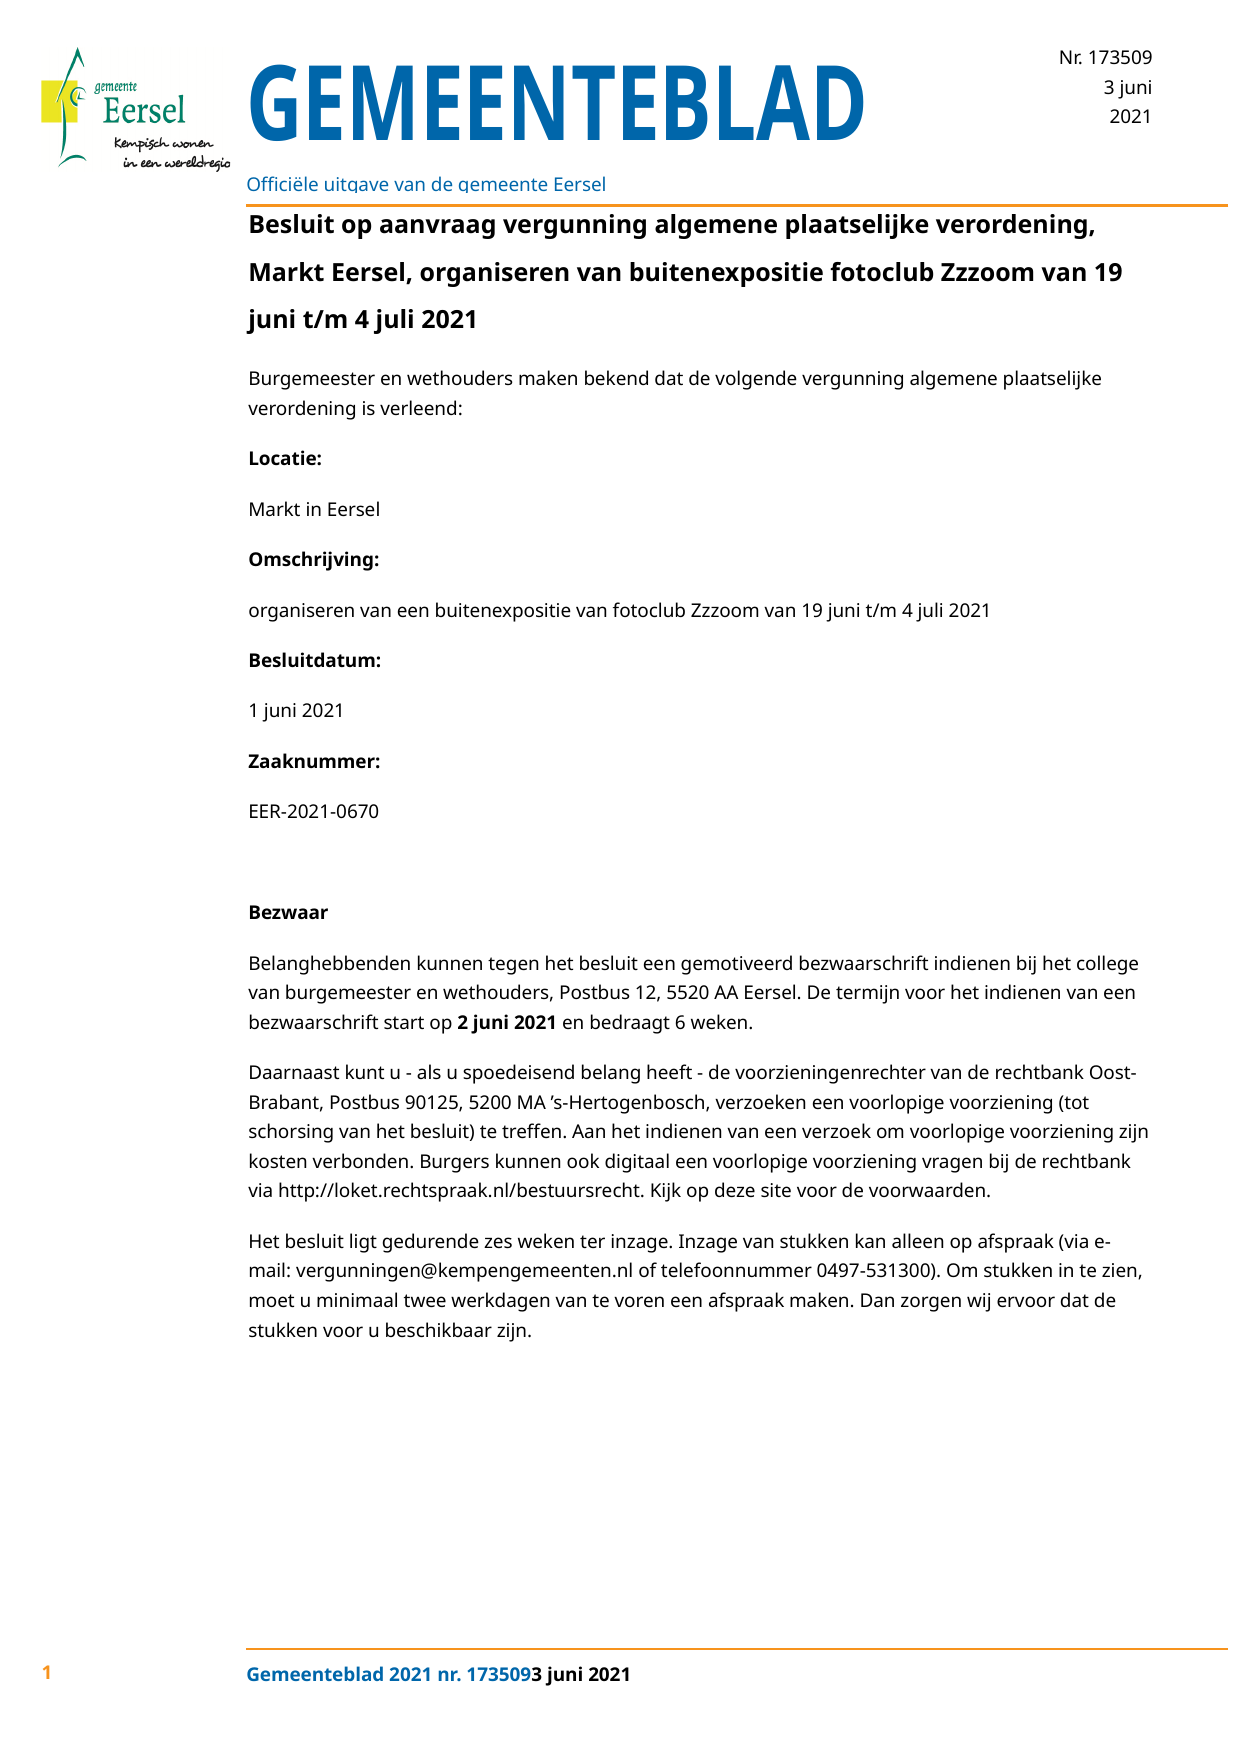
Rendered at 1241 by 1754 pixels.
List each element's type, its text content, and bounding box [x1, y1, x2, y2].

text Omschrijving: [248, 546, 1152, 572]
text Belanghebbenden kunnen tegen het besluit een gemotiveerd bezwaarschrift indienen bij het college van burgemeester en wethouders, Postbus 12, 5520 AA Eersel. De termijn voor het indienen van een bezwaarschrift start op 2 juni 2021 en bedraagt 6 weken. [248, 950, 1152, 1034]
text Burgemeester en wethouders maken bekend dat de volgende vergunning algemene plaatselijke verordening is verleend: [248, 366, 1152, 421]
text organiseren van een buitenexpositie van fotoclub Zzzoom van 19 juni t/m 4 juli 2021 [248, 597, 1152, 622]
picture [41, 47, 231, 172]
text EER-2021-0670 [248, 798, 1152, 824]
text Besluitdatum: [248, 647, 1152, 673]
text Bezwaar [248, 899, 1152, 925]
text Het besluit ligt gedurende zes weken ter inzage. Inzage van stukken kan alleen op afspraak (via e-mail: vergunningen@kempengemeenten.nl of telefoonnummer 0497-531300). Om stukken in te zien, moet u minimaal twee werkdagen van te voren een afspraak maken. Dan zorgen wij ervoor dat de stukken voor u beschikbaar zijn. [248, 1228, 1152, 1342]
text 1 juni 2021 [248, 698, 1152, 723]
text Zaaknummer: [248, 748, 1152, 774]
text Markt in Eersel [248, 496, 1152, 522]
text Daarnaast kunt u - als u spoedeisend belang heeft - de voorzieningenrechter van de rechtbank Oost-Brabant, Postbus 90125, 5200 MA ’s-Hertogenbosch, verzoeken een voorlopige voorziening (tot schorsing van het besluit) te treffen. Aan het indienen van een verzoek om voorlopige voorziening zijn kosten verbonden. Burgers kunnen ook digitaal een voorlopige voorziening vragen bij de rechtbank via http://loket.rechtspraak.nl/bestuursrecht. Kijk op deze site voor de voorwaarden. [248, 1059, 1152, 1203]
text Besluit op aanvraag vergunning algemene plaatselijke verordening, Markt Eersel, organiseren van buitenexpositie fotoclub Zzzoom van 19 juni t/m 4 juli 2021 [248, 207, 1152, 336]
text Locatie: [248, 446, 1152, 471]
